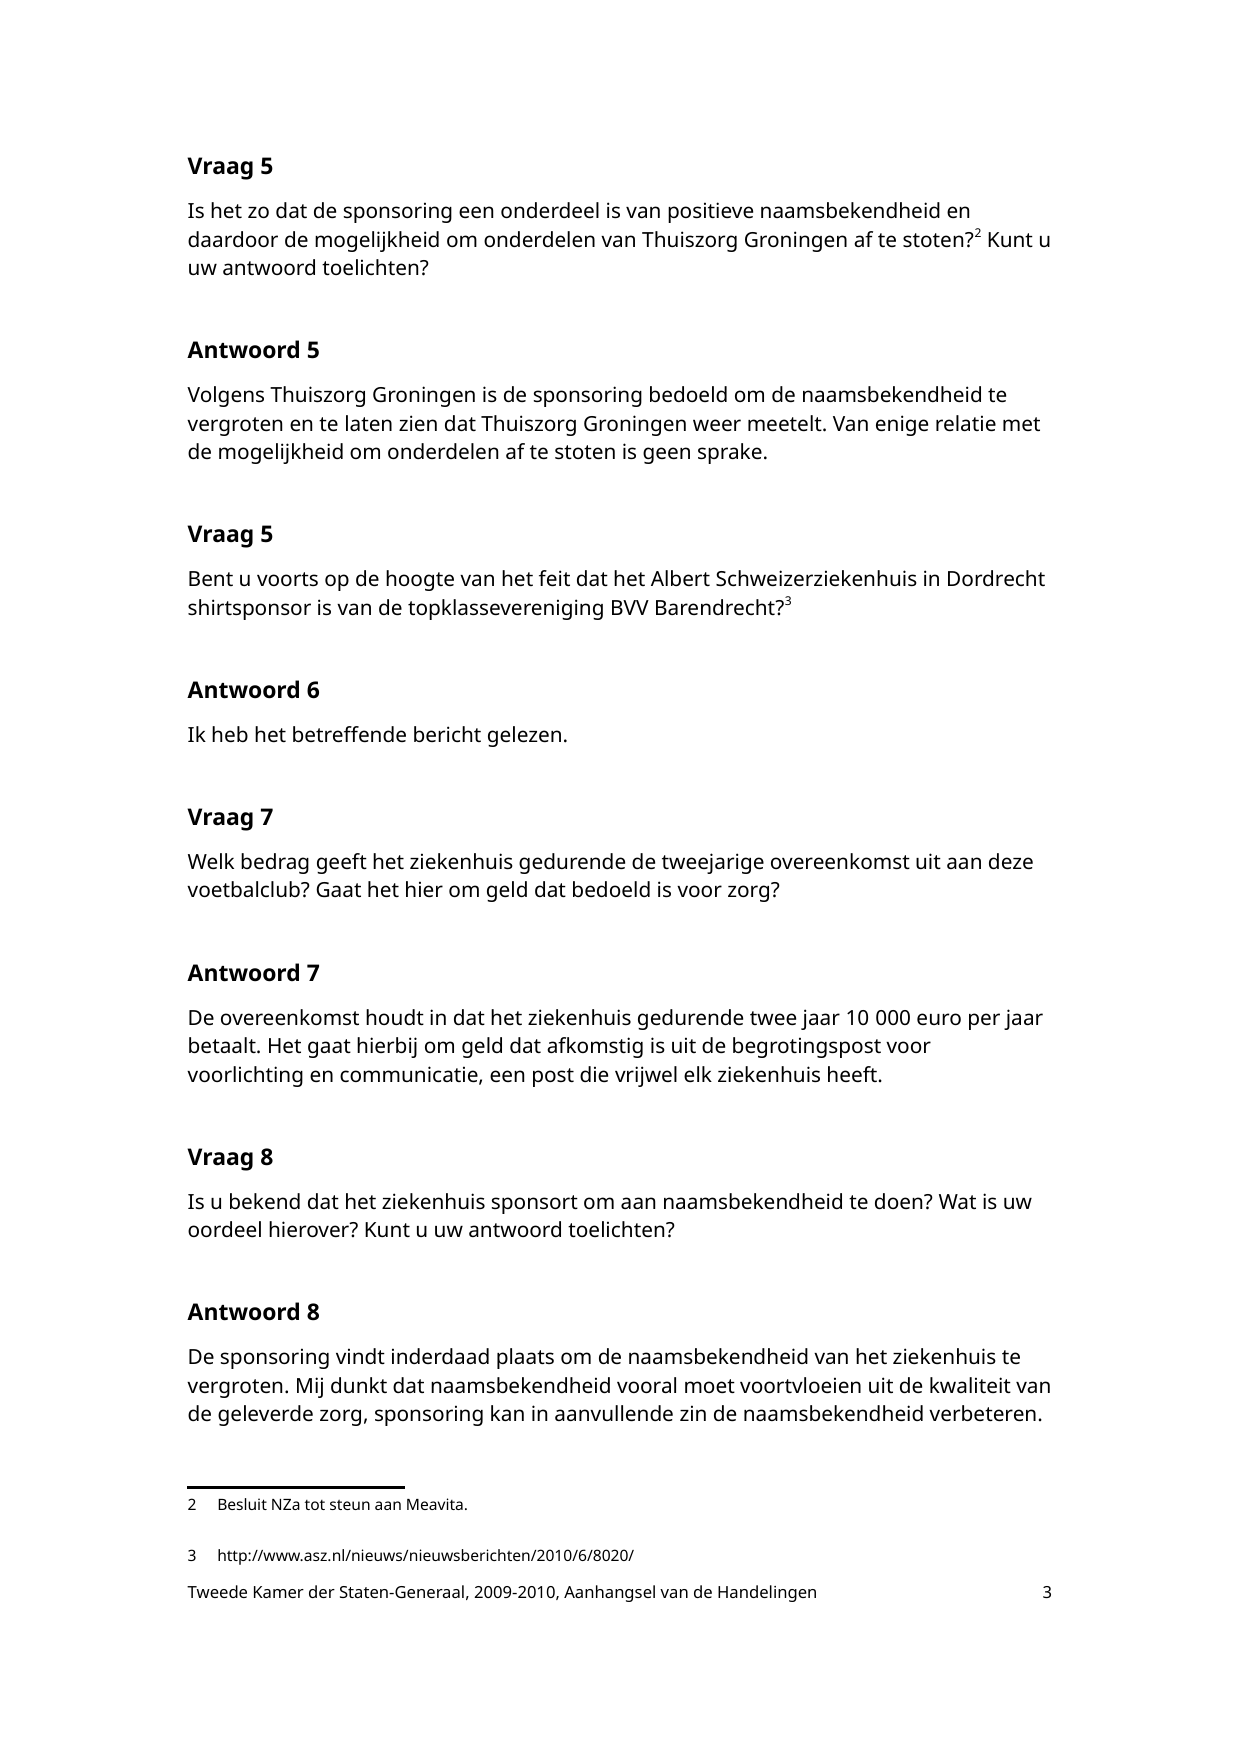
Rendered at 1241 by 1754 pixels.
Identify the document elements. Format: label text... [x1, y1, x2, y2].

subtitle Antwoord 8 [187, 1296, 1053, 1327]
subtitle Vraag 5 [187, 518, 1053, 549]
subtitle Antwoord 7 [187, 957, 1053, 988]
text Is het zo dat de sponsoring een onderdeel is van positieve naamsbekendheid en daardoor de mogelijkheid om onderdelen van Thuiszorg Groningen af te stoten? Kunt u uw antwoord toelichten? [187, 196, 1053, 282]
text Is u bekend dat het ziekenhuis sponsort om aan naamsbekendheid te doen? Wat is uw oordeel hierover? Kunt u uw antwoord toelichten? [187, 1187, 1053, 1244]
subtitle Antwoord 5 [187, 334, 1053, 365]
subtitle Vraag 8 [187, 1141, 1053, 1172]
text Ik heb het betreffende bericht gelezen. [187, 720, 1053, 748]
text http://www.asz.nl/nieuws/nieuwsberichten/2010/6/8020/ [187, 1538, 1053, 1566]
subtitle Vraag 5 [187, 150, 1053, 181]
subtitle Antwoord 6 [187, 674, 1053, 705]
text Besluit NZa tot steun aan Meavita. [187, 1479, 1053, 1508]
text Welk bedrag geeft het ziekenhuis gedurende de tweejarige overeenkomst uit aan deze voetbalclub? Gaat het hier om geld dat bedoeld is voor zorg? [187, 847, 1053, 904]
text De overeenkomst houdt in dat het ziekenhuis gedurende twee jaar 10 000 euro per jaar betaalt. Het gaat hierbij om geld dat afkomstig is uit de begrotingspost voor voorlichting en communicatie, een post die vrijwel elk ziekenhuis heeft. [187, 1003, 1053, 1088]
text De sponsoring vindt inderdaad plaats om de naamsbekendheid van het ziekenhuis te vergroten. Mij dunkt dat naamsbekendheid vooral moet voortvloeien uit de kwaliteit van de geleverde zorg, sponsoring kan in aanvullende zin de naamsbekendheid verbeteren. [187, 1342, 1053, 1428]
subtitle Vraag 7 [187, 801, 1053, 832]
text Volgens Thuiszorg Groningen is de sponsoring bedoeld om de naamsbekendheid te vergroten en te laten zien dat Thuiszorg Groningen weer meetelt. Van enige relatie met de mogelijkheid om onderdelen af te stoten is geen sprake. [187, 380, 1053, 466]
text Bent u voorts op de hoogte van het feit dat het Albert Schweizerziekenhuis in Dordrecht shirtsponsor is van de topklassevereniging BVV Barendrecht? [187, 564, 1053, 621]
